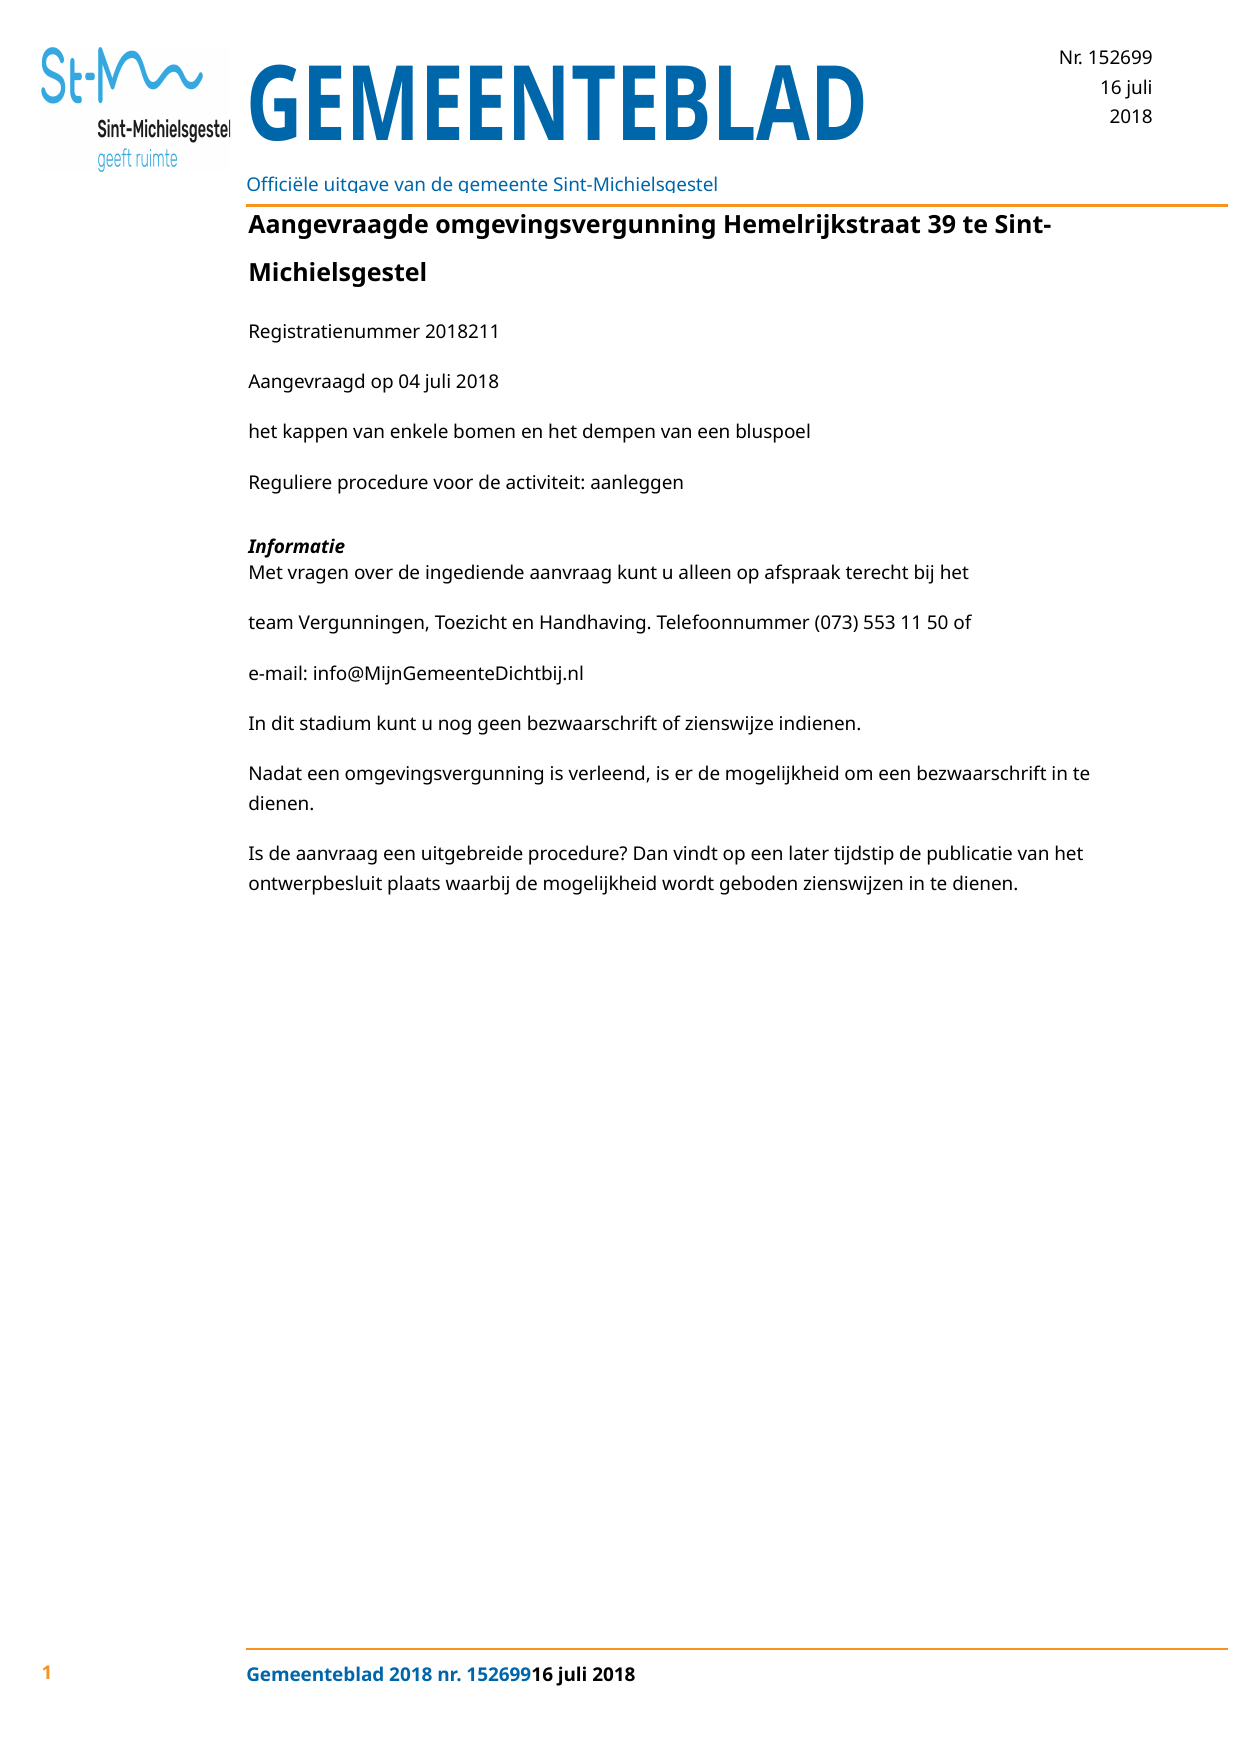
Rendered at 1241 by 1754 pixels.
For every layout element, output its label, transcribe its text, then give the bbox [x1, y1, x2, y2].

text Aangevraagd op 04 juli 2018 [248, 368, 1152, 394]
text Registratienummer 2018211 [248, 318, 1152, 344]
text Nadat een omgevingsvergunning is verleend, is er de mogelijkheid om een bezwaarschrift in te dienen. [248, 761, 1152, 816]
text Met vragen over de ingediende aanvraag kunt u alleen op afspraak terecht bij het [248, 559, 1152, 584]
text In dit stadium kunt u nog geen bezwaarschrift of zienswijze indienen. [248, 710, 1152, 736]
text Reguliere procedure voor de activiteit: aanleggen [248, 469, 1152, 495]
text team Vergunningen, Toezicht en Handhaving. Telefoonnummer (073) 553 11 50 of [248, 609, 1152, 635]
text Aangevraagde omgevingsvergunning Hemelrijkstraat 39 te Sint-Michielsgestel [248, 207, 1152, 288]
text Informatie [248, 533, 1152, 559]
text e-mail: info@MijnGemeenteDichtbij.nl [248, 660, 1152, 685]
picture [41, 47, 231, 172]
text Is de aanvraag een uitgebreide procedure? Dan vindt op een later tijdstip de publicatie van het ontwerpbesluit plaats waarbij de mogelijkheid wordt geboden zienswijzen in te dienen. [248, 841, 1152, 896]
text het kappen van enkele bomen en het dempen van een bluspoel [248, 419, 1152, 444]
